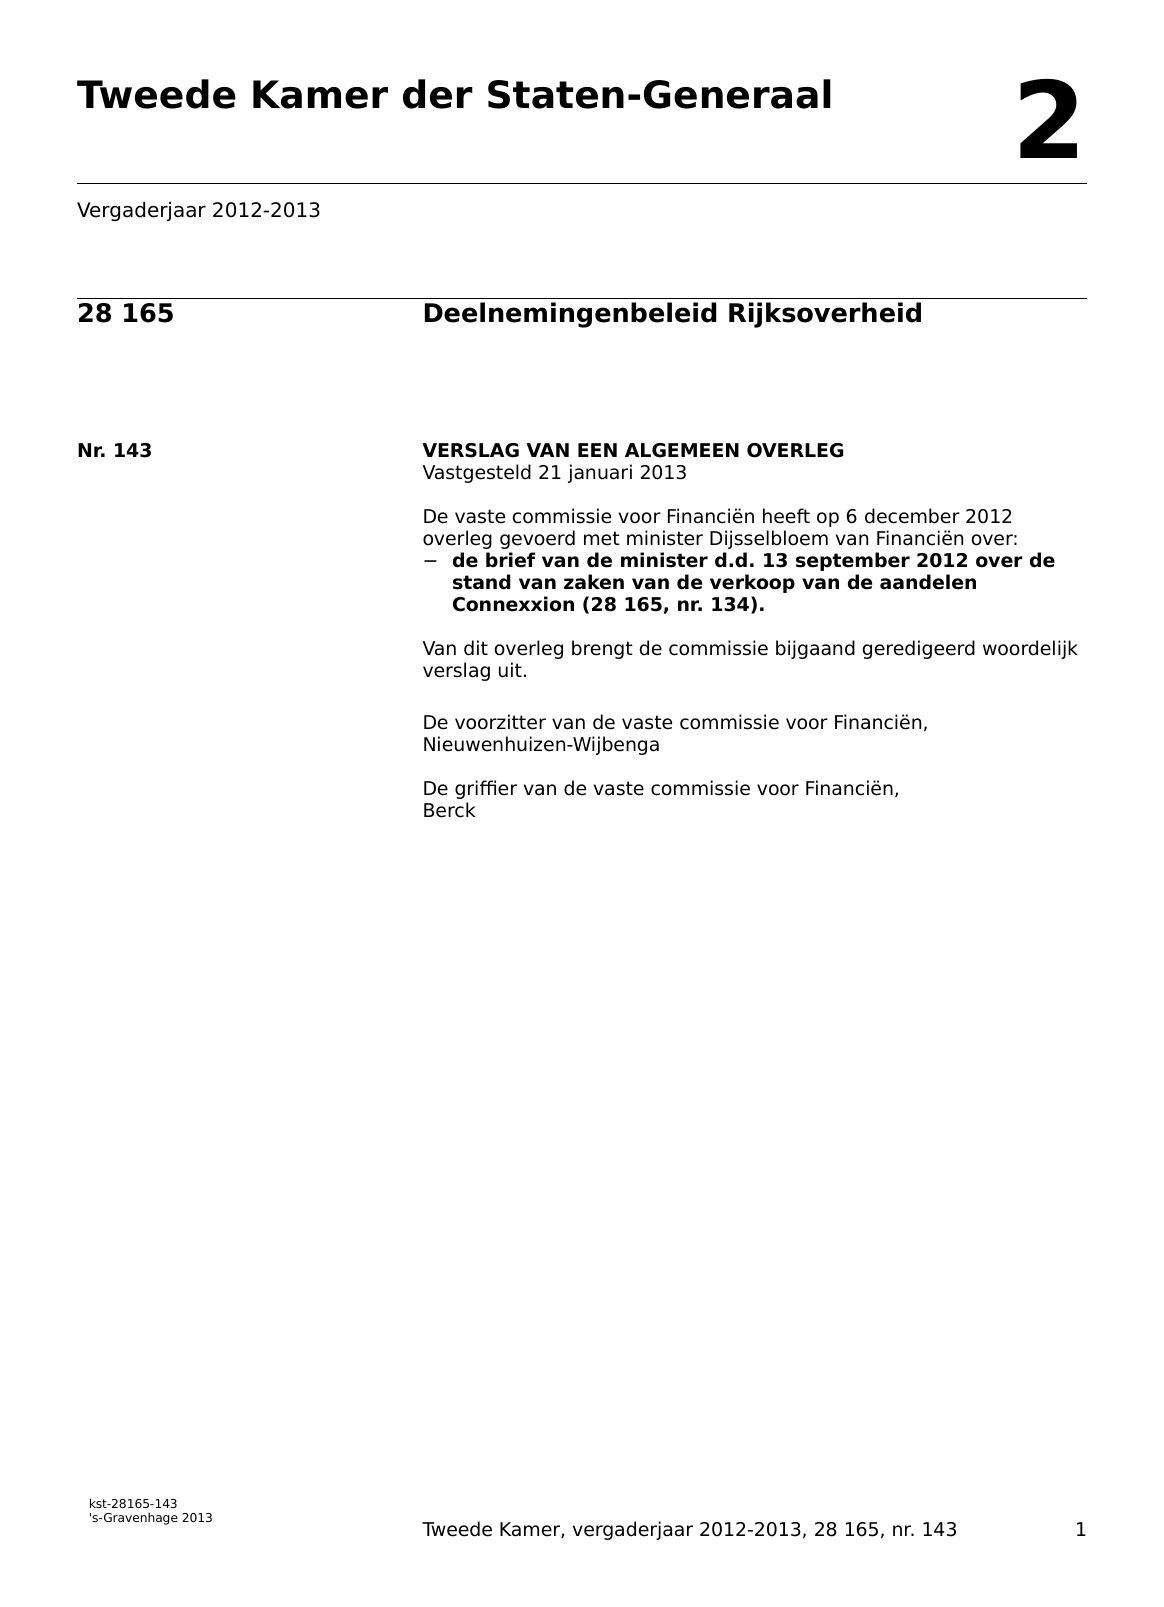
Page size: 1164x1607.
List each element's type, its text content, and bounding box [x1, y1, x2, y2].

text De voorzitter van de vaste commissie voor Financiën, Nieuwenhuizen-Wijbenga [422, 712, 1087, 756]
subtitle Nr. 143 VERSLAG VAN EEN ALGEMEEN OVERLEG [77, 440, 1087, 462]
text De griffier van de vaste commissie voor Financiën, Berck [422, 778, 1087, 822]
table_cell Vergaderjaar 2012-2013 [77, 184, 1087, 298]
text Van dit overleg brengt de commissie bijgaand geredigeerd woordelijk verslag uit. [422, 638, 1087, 682]
text − de brief van de minister d.d. 13 september 2012 over de stand van zaken van de verkoop van de aandelen Connexxion (28 165, nr. 134). [422, 550, 1087, 616]
text Vastgesteld 21 januari 2013 [422, 462, 1087, 484]
text 's-Gravenhage 2013 [88, 1511, 323, 1525]
text De vaste commissie voor Financiën heeft op 6 december 2012 overleg gevoerd met minister Dijsselbloem van Financiën over: [422, 506, 1087, 550]
subtitle 28 165 Deelnemingenbeleid Rijksoverheid [77, 299, 1087, 329]
text kst-28165-143 [88, 1497, 323, 1511]
table_header Tweede Kamer der Staten-Generaal [77, 59, 886, 183]
table_header 2 [886, 59, 1087, 183]
